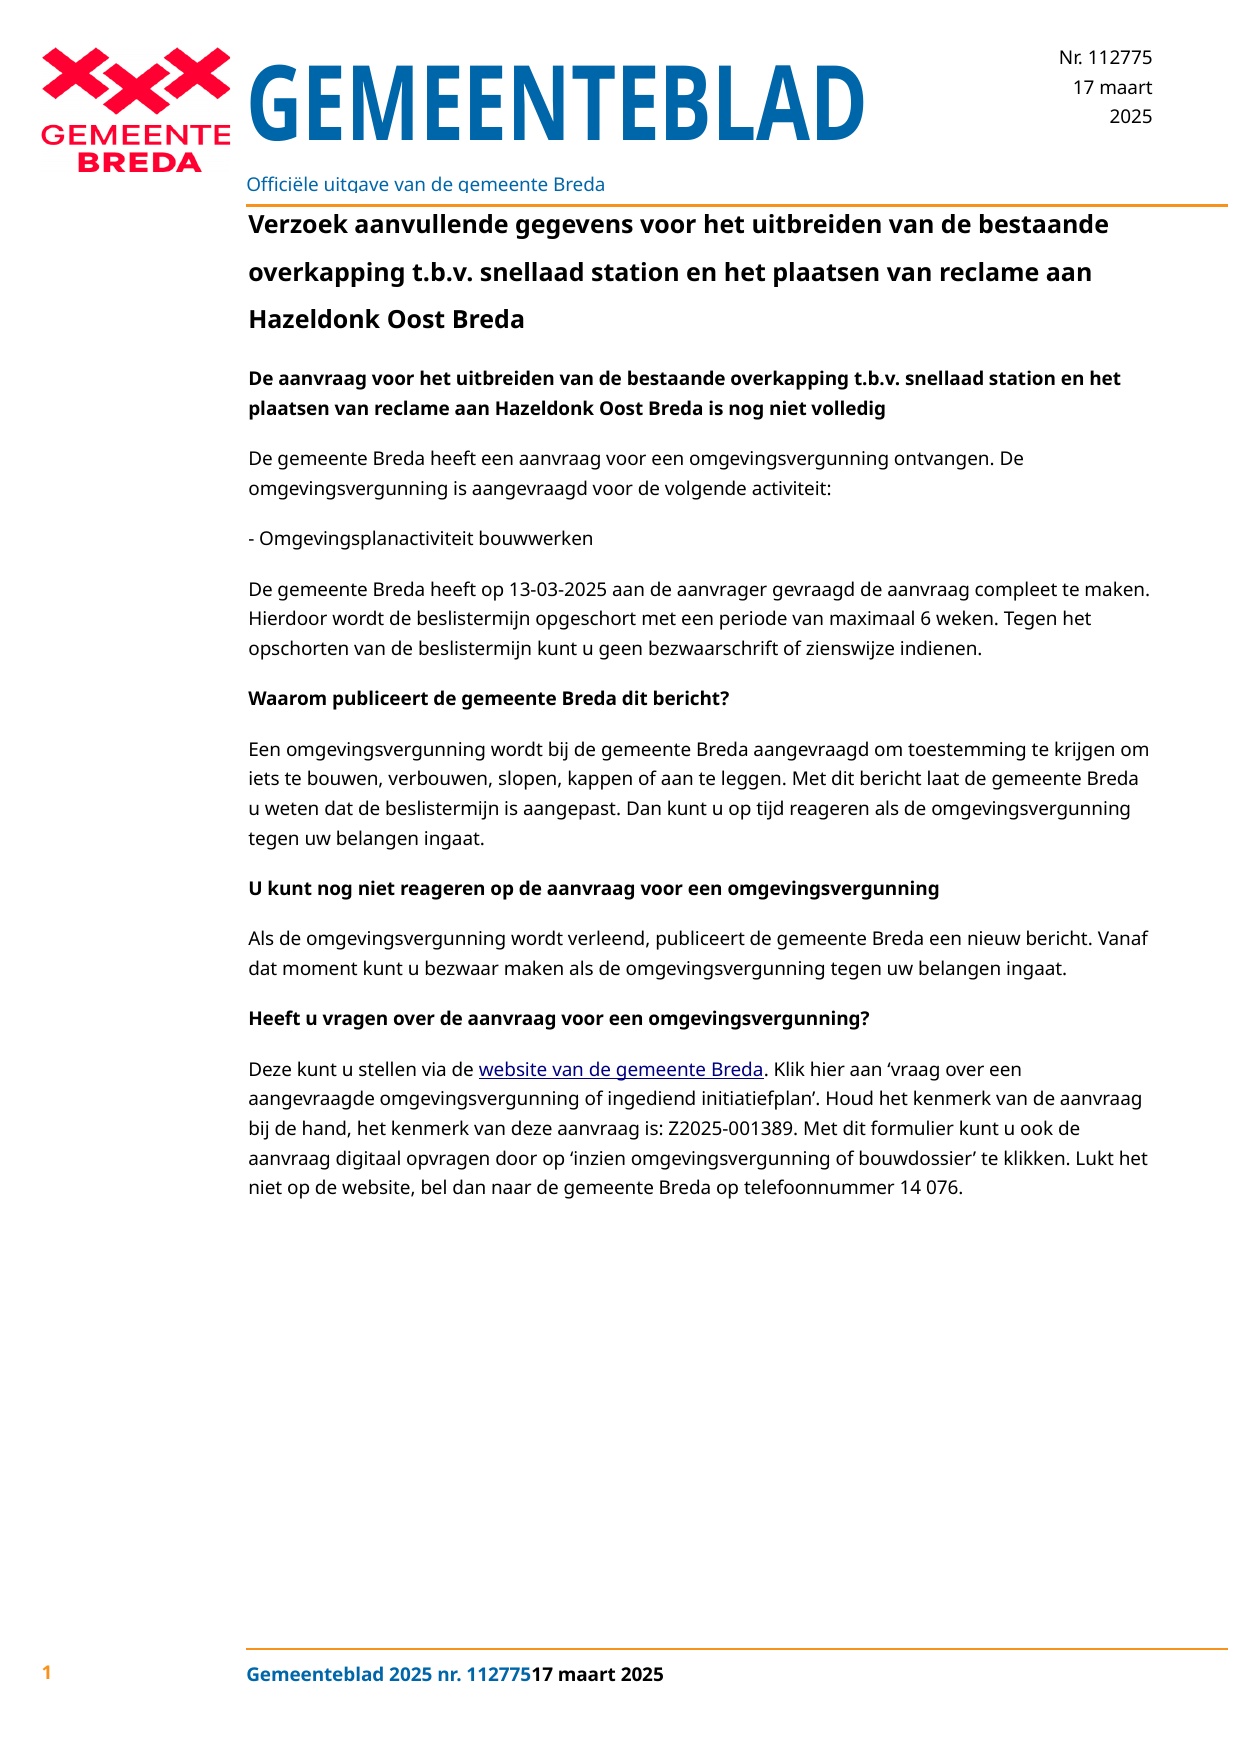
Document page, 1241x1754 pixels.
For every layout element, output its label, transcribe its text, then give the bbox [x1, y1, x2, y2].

text Verzoek aanvullende gegevens voor het uitbreiden van de bestaande overkapping t.b.v. snellaad station en het plaatsen van reclame aan Hazeldonk Oost Breda [248, 207, 1152, 336]
text - Omgevingsplanactiviteit bouwwerken [248, 526, 1152, 551]
text U kunt nog niet reageren op de aanvraag voor een omgevingsvergunning [248, 875, 1152, 901]
text De gemeente Breda heeft een aanvraag voor een omgevingsvergunning ontvangen. De omgevingsvergunning is aangevraagd voor de volgende activiteit: [248, 446, 1152, 501]
text Deze kunt u stellen via de website van de gemeente Breda. Klik hier aan ‘vraag over een aangevraagde omgevingsvergunning of ingediend initiatiefplan’. Houd het kenmerk van de aanvraag bij de hand, het kenmerk van deze aanvraag is: Z2025-001389. Met dit formulier kunt u ook de aanvraag digitaal opvragen door op ‘inzien omgevingsvergunning of bouwdossier’ te klikken. Lukt het niet op de website, bel dan naar de gemeente Breda op telefoonnummer 14 076. [248, 1056, 1152, 1200]
picture [41, 47, 231, 172]
text Een omgevingsvergunning wordt bij de gemeente Breda aangevraagd om toestemming te krijgen om iets te bouwen, verbouwen, slopen, kappen of aan te leggen. Met dit bericht laat de gemeente Breda u weten dat de beslistermijn is aangepast. Dan kunt u op tijd reageren als de omgevingsvergunning tegen uw belangen ingaat. [248, 736, 1152, 850]
text De gemeente Breda heeft op 13-03-2025 aan de aanvrager gevraagd de aanvraag compleet te maken. Hierdoor wordt de beslistermijn opgeschort met een periode van maximaal 6 weken. Tegen het opschorten van de beslistermijn kunt u geen bezwaarschrift of zienswijze indienen. [248, 576, 1152, 661]
text De aanvraag voor het uitbreiden van de bestaande overkapping t.b.v. snellaad station en het plaatsen van reclame aan Hazeldonk Oost Breda is nog niet volledig [248, 366, 1152, 421]
text Waarom publiceert de gemeente Breda dit bericht? [248, 686, 1152, 711]
text Heeft u vragen over de aanvraag voor een omgevingsvergunning? [248, 1006, 1152, 1031]
text Als de omgevingsvergunning wordt verleend, publiceert de gemeente Breda een nieuw bericht. Vanaf dat moment kunt u bezwaar maken als de omgevingsvergunning tegen uw belangen ingaat. [248, 926, 1152, 981]
